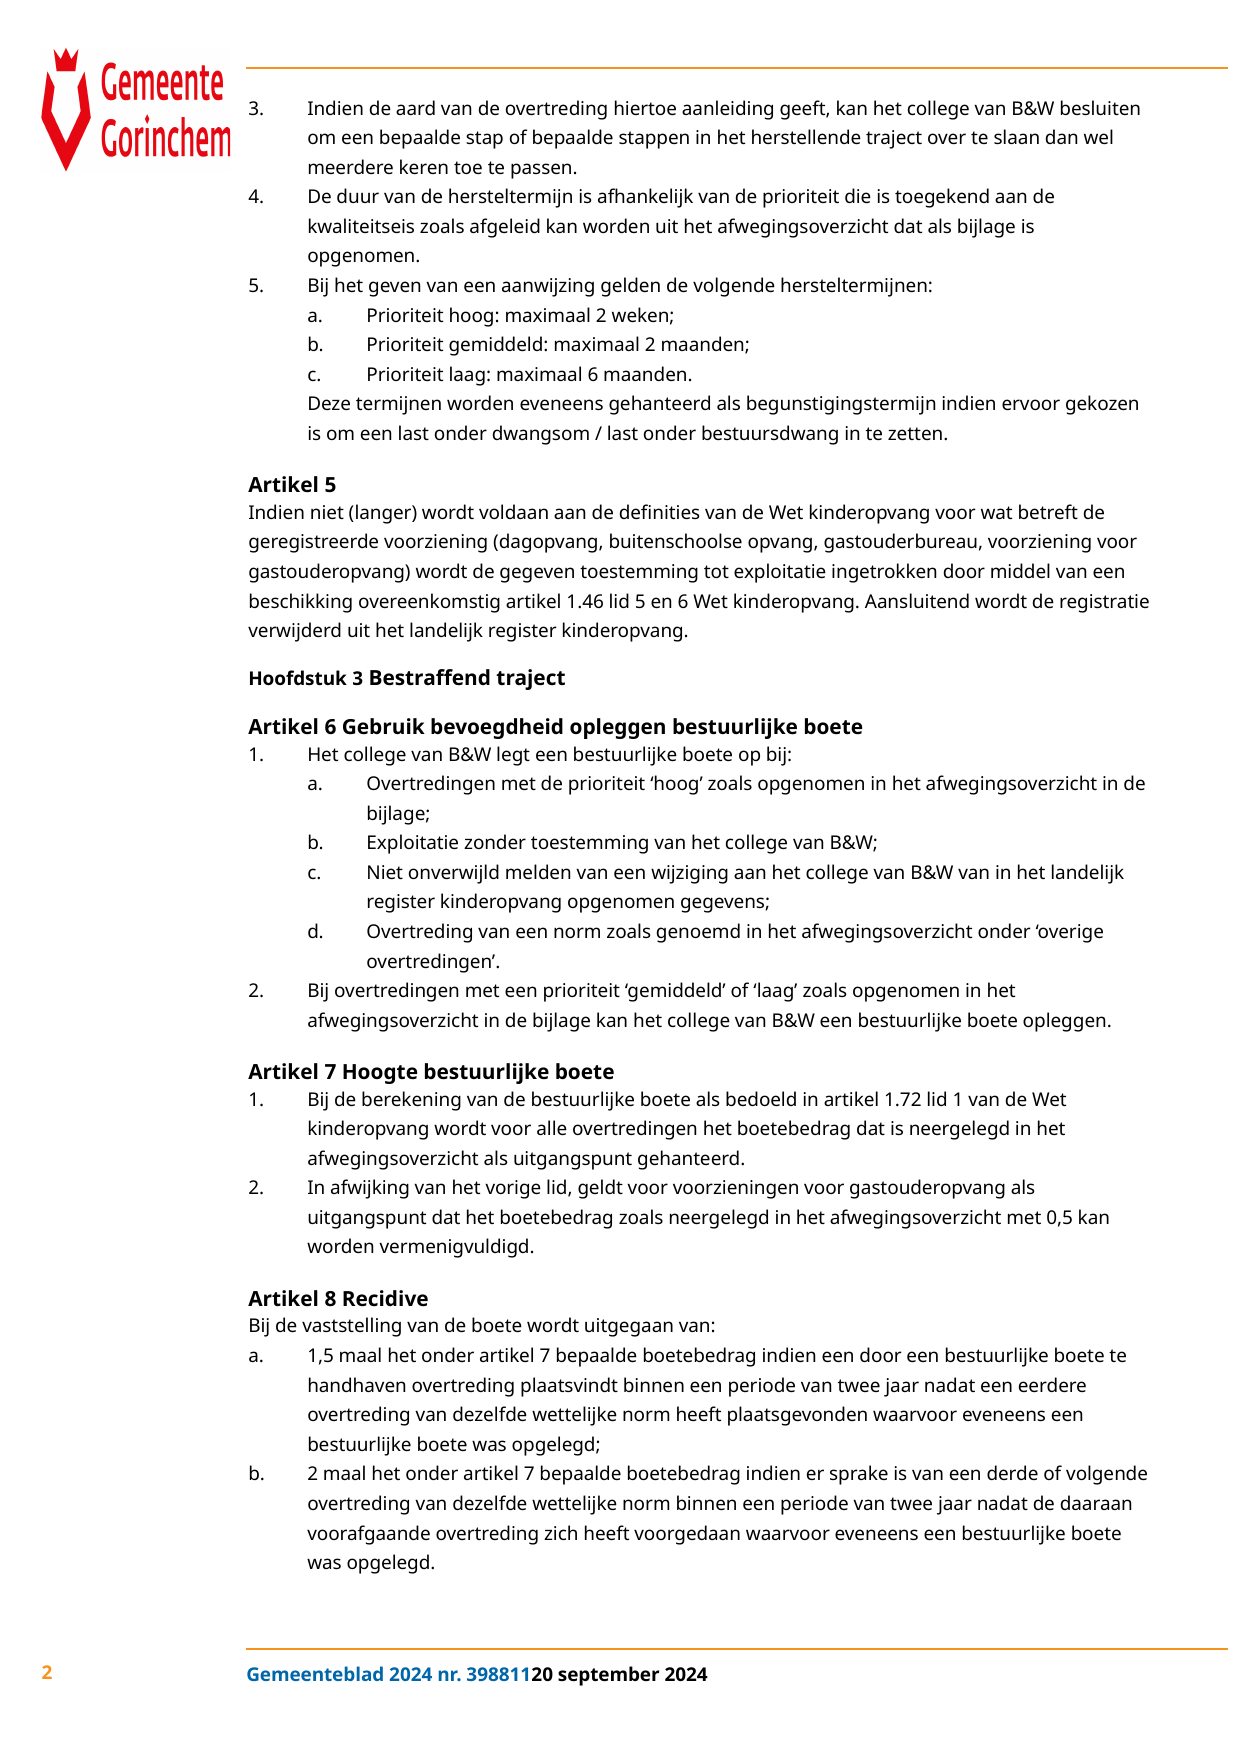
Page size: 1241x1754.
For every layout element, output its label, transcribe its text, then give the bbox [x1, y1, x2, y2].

list Indien de aard van de overtreding hiertoe aanleiding geeft, kan het college van B&W besluiten om een bepaalde stap of bepaalde stappen in het herstellende traject over te slaan dan wel meerdere keren toe te passen. [248, 95, 1152, 180]
list 1,5 maal het onder artikel 7 bepaalde boetebedrag indien een door een bestuurlijke boete te handhaven overtreding plaatsvindt binnen een periode van twee jaar nadat een eerdere overtreding van dezelfde wettelijke norm heeft plaatsgevonden waarvoor eveneens een bestuurlijke boete was opgelegd; [248, 1342, 1152, 1457]
list Prioriteit hoog: maximaal 2 weken; [307, 302, 1152, 328]
text Hoofdstuk 3 Bestraffend traject [248, 663, 1152, 691]
list Het college van B&W legt een bestuurlijke boete op bij: [248, 741, 1152, 766]
list Bij overtredingen met een prioriteit ‘gemiddeld’ of ‘laag’ zoals opgenomen in het afwegingsoverzicht in de bijlage kan het college van B&W een bestuurlijke boete opleggen. [248, 977, 1152, 1033]
text Artikel 5 [248, 471, 1152, 499]
list Prioriteit gemiddeld: maximaal 2 maanden; [307, 331, 1152, 357]
text Artikel 8 Recidive [248, 1284, 1152, 1313]
picture [41, 47, 231, 172]
list De duur van de hersteltermijn is afhankelijk van de prioriteit die is toegekend aan de kwaliteitseis zoals afgeleid kan worden uit het afwegingsoverzicht dat als bijlage is opgenomen. [248, 183, 1152, 268]
list Deze termijnen worden eveneens gehanteerd als begunstigingstermijn indien ervoor gekozen is om een last onder dwangsom / last onder bestuursdwang in te zetten. [248, 391, 1152, 446]
text Artikel 6 Gebruik bevoegdheid opleggen bestuurlijke boete [248, 712, 1152, 741]
text Indien niet (langer) wordt voldaan aan de definities van de Wet kinderopvang voor wat betreft de geregistreerde voorziening (dagopvang, buitenschoolse opvang, gastouderbureau, voorziening voor gastouderopvang) wordt de gegeven toestemming tot exploitatie ingetrokken door middel van een beschikking overeenkomstig artikel 1.46 lid 5 en 6 Wet kinderopvang. Aansluitend wordt de registratie verwijderd uit het landelijk register kinderopvang. [248, 499, 1152, 643]
list Bij de berekening van de bestuurlijke boete als bedoeld in artikel 1.72 lid 1 van de Wet kinderopvang wordt voor alle overtredingen het boetebedrag dat is neergelegd in het afwegingsoverzicht als uitgangspunt gehanteerd. [248, 1086, 1152, 1171]
list Bij het geven van een aanwijzing gelden de volgende hersteltermijnen: [248, 272, 1152, 298]
list 2 maal het onder artikel 7 bepaalde boetebedrag indien er sprake is van een derde of volgende overtreding van dezelfde wettelijke norm binnen een periode van twee jaar nadat de daaraan voorafgaande overtreding zich heeft voorgedaan waarvoor eveneens een bestuurlijke boete was opgelegd. [248, 1461, 1152, 1575]
list Niet onverwijld melden van een wijziging aan het college van B&W van in het landelijk register kinderopvang opgenomen gegevens; [307, 859, 1152, 914]
list Overtredingen met de prioriteit ‘hoog’ zoals opgenomen in het afwegingsoverzicht in de bijlage; [307, 770, 1152, 826]
list Overtreding van een norm zoals genoemd in het afwegingsoverzicht onder ‘overige overtredingen’. [307, 918, 1152, 973]
text Bij de vaststelling van de boete wordt uitgegaan van: [248, 1313, 1152, 1338]
list Exploitatie zonder toestemming van het college van B&W; [307, 829, 1152, 855]
text Artikel 7 Hoogte bestuurlijke boete [248, 1057, 1152, 1086]
list In afwijking van het vorige lid, geldt voor voorzieningen voor gastouderopvang als uitgangspunt dat het boetebedrag zoals neergelegd in het afwegingsoverzicht met 0,5 kan worden vermenigvuldigd. [248, 1174, 1152, 1259]
list Prioriteit laag: maximaal 6 maanden. [307, 361, 1152, 387]
